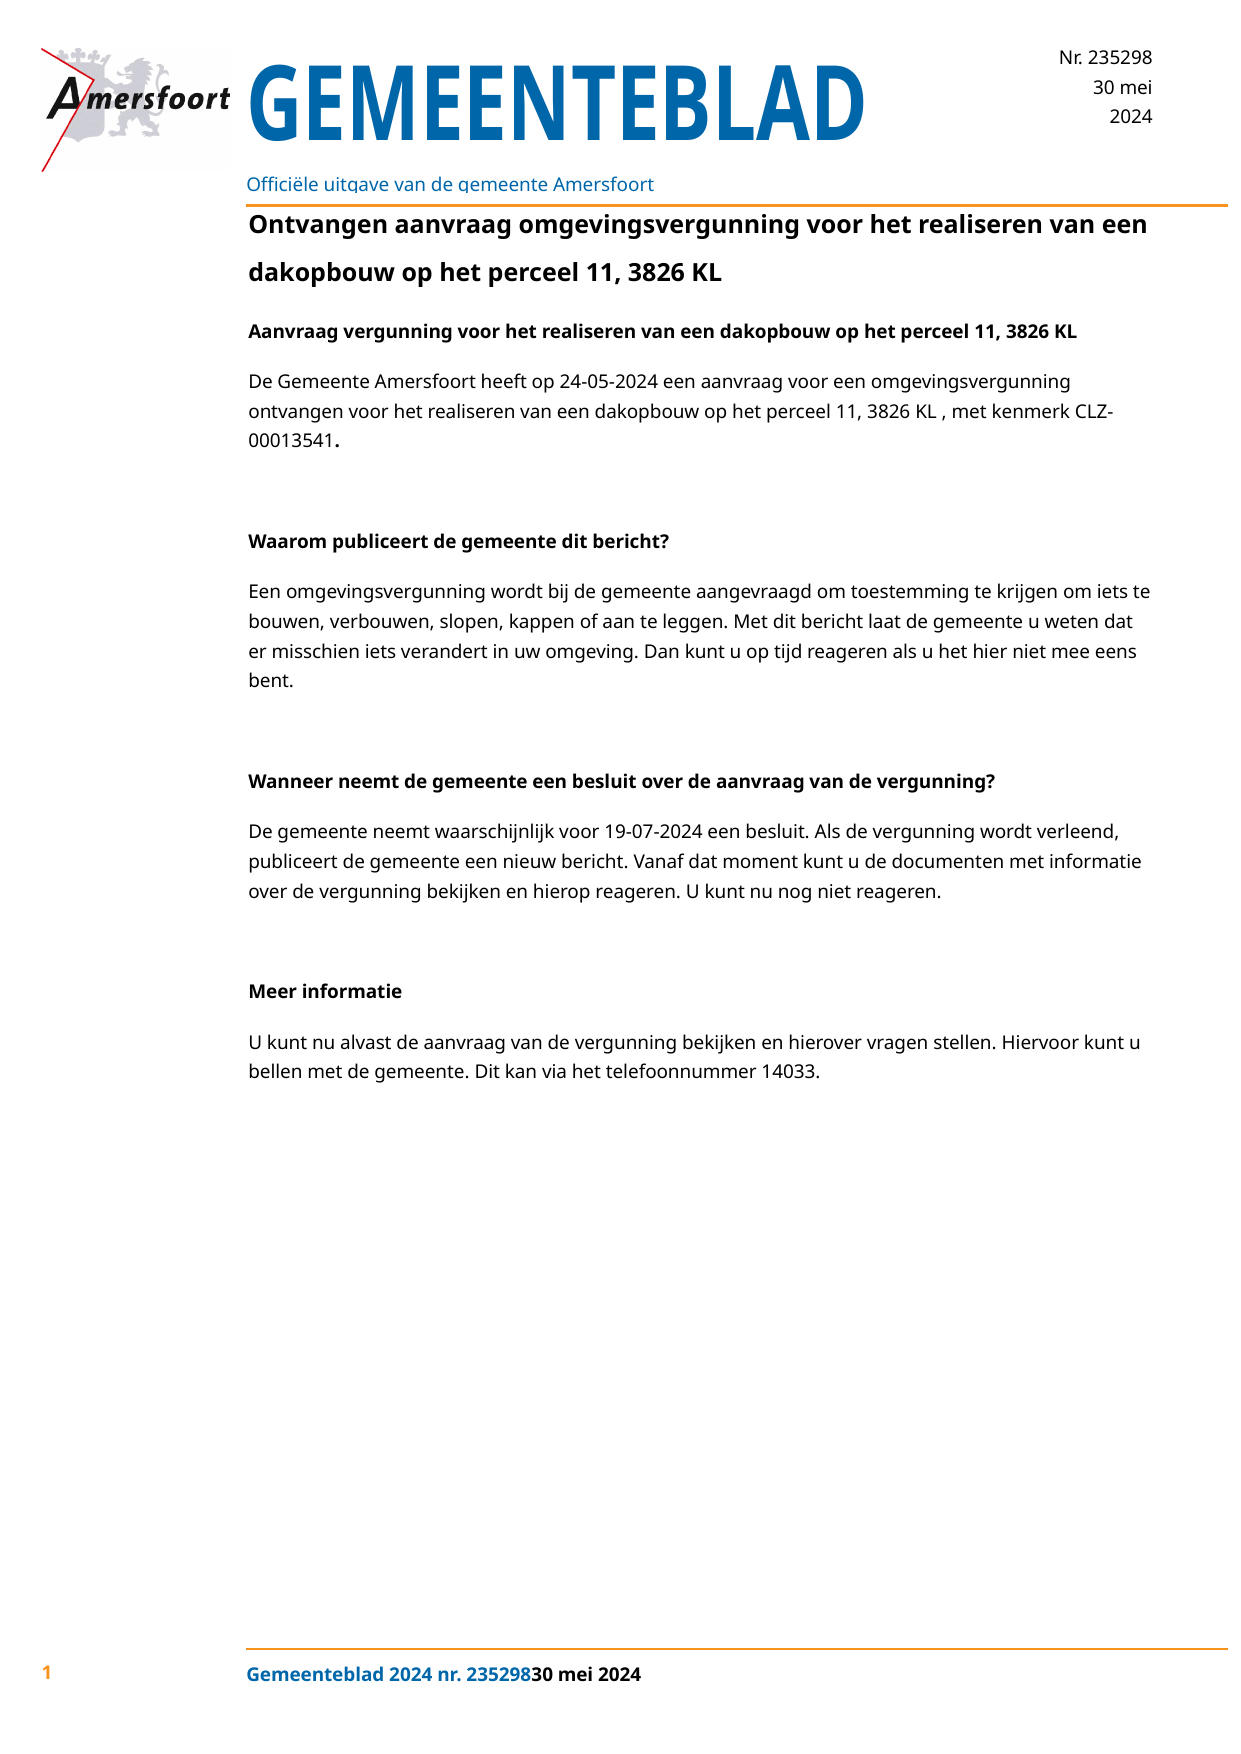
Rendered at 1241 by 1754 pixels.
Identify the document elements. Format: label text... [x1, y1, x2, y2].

text Een omgevingsvergunning wordt bij de gemeente aangevraagd om toestemming te krijgen om iets te bouwen, verbouwen, slopen, kappen of aan te leggen. Met dit bericht laat de gemeente u weten dat er misschien iets verandert in uw omgeving. Dan kunt u op tijd reageren als u het hier niet mee eens bent. [248, 579, 1152, 693]
text Meer informatie [248, 979, 1152, 1004]
text Aanvraag vergunning voor het realiseren van een dakopbouw op het perceel 11, 3826 KL [248, 318, 1152, 344]
text Waarom publiceert de gemeente dit bericht? [248, 528, 1152, 554]
text Ontvangen aanvraag omgevingsvergunning voor het realiseren van een dakopbouw op het perceel 11, 3826 KL [248, 207, 1152, 288]
picture [41, 47, 231, 172]
text De gemeente neemt waarschijnlijk voor 19-07-2024 een besluit. Als de vergunning wordt verleend, publiceert de gemeente een nieuw bericht. Vanaf dat moment kunt u de documenten met informatie over de vergunning bekijken en hierop reageren. U kunt nu nog niet reageren. [248, 819, 1152, 904]
text De Gemeente Amersfoort heeft op 24-05-2024 een aanvraag voor een omgevingsvergunning ontvangen voor het realiseren van een dakopbouw op het perceel 11, 3826 KL , met kenmerk CLZ-00013541. [248, 368, 1152, 453]
text Wanneer neemt de gemeente een besluit over de aanvraag van de vergunning? [248, 768, 1152, 794]
text U kunt nu alvast de aanvraag van de vergunning bekijken en hierover vragen stellen. Hiervoor kunt u bellen met de gemeente. Dit kan via het telefoonnummer 14033. [248, 1029, 1152, 1084]
